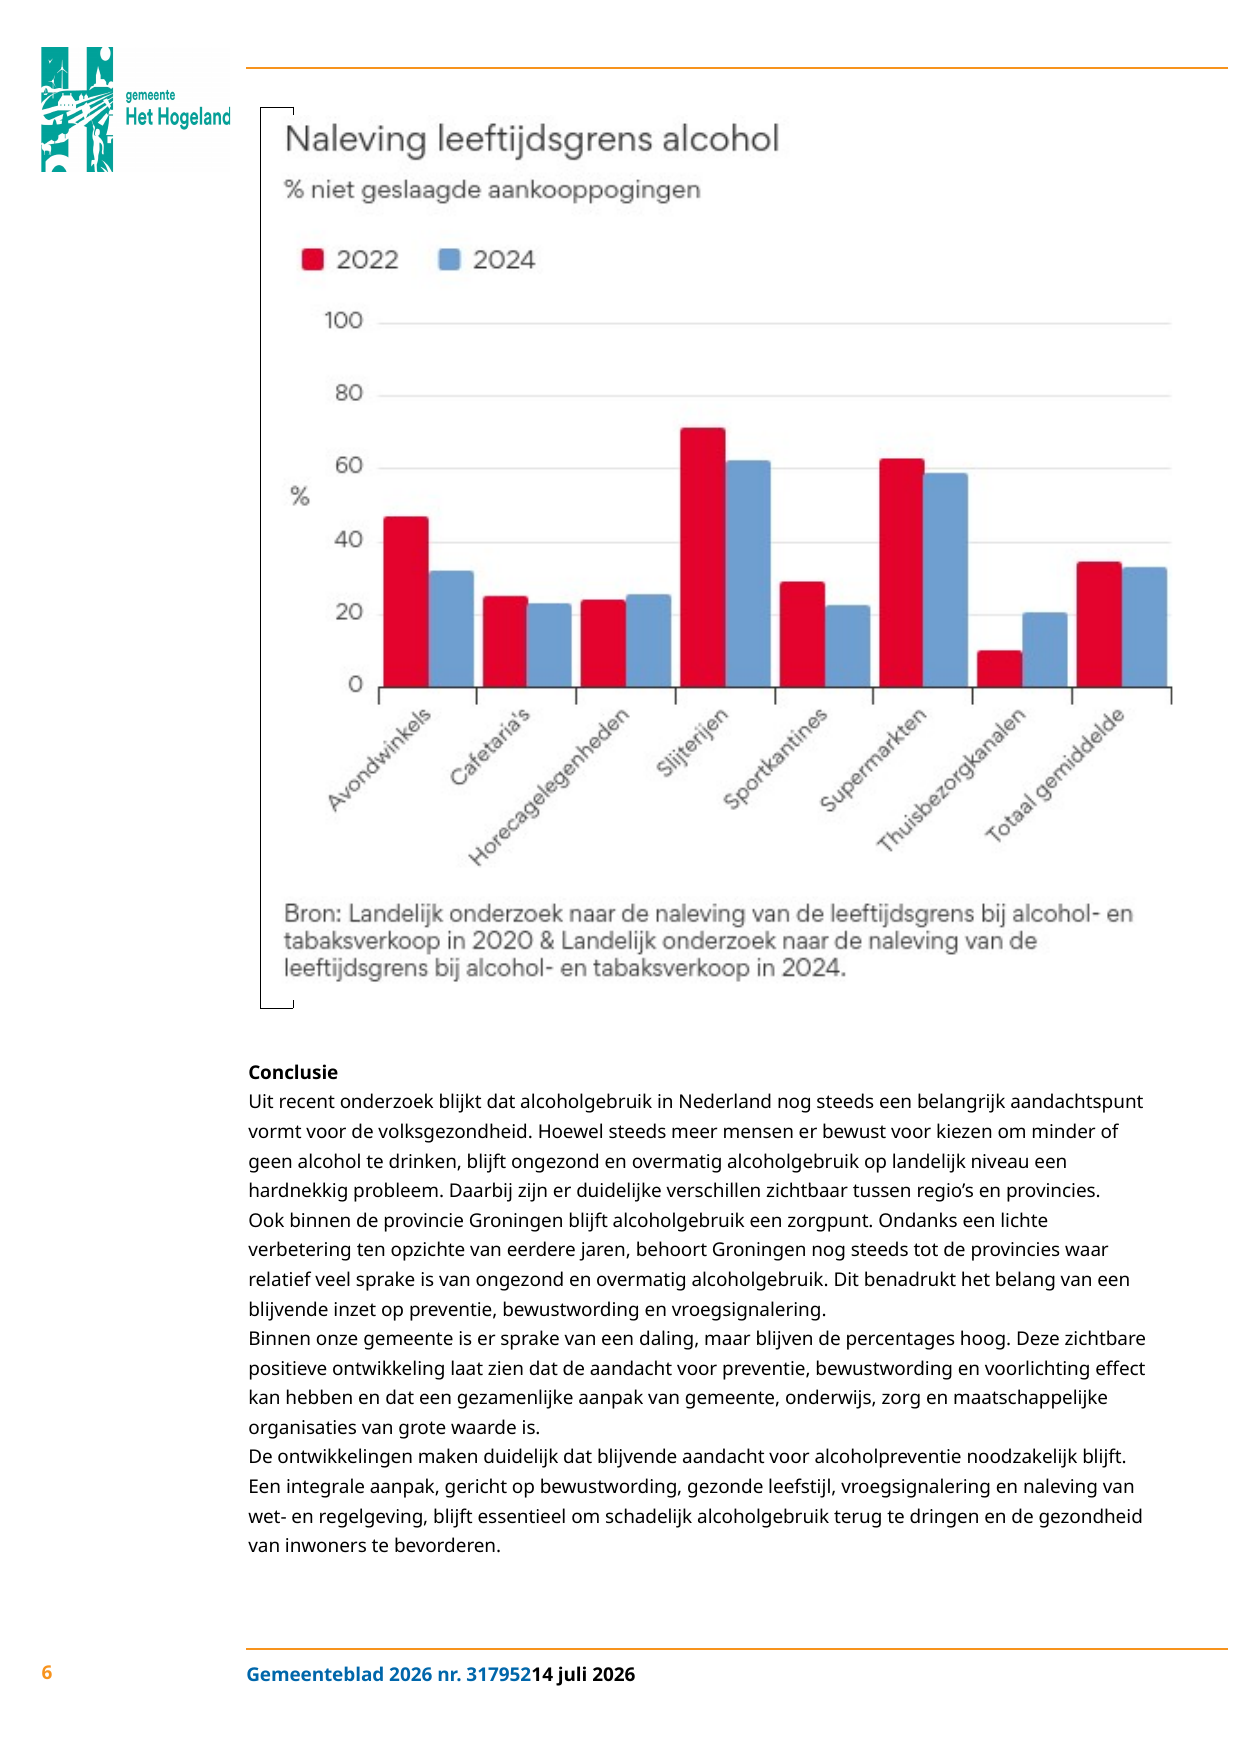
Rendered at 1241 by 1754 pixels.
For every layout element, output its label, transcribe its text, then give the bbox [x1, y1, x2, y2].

text Binnen onze gemeente is er sprake van een daling, maar blijven de percentages hoog. Deze zichtbare positieve ontwikkeling laat zien dat de aandacht voor preventie, bewustwording en voorlichting effect kan hebben en dat een gezamenlijke aanpak van gemeente, onderwijs, zorg en maatschappelijke organisaties van grote waarde is. [248, 1325, 1152, 1440]
text De ontwikkelingen maken duidelijk dat blijvende aandacht voor alcoholpreventie noodzakelijk blijft. Een integrale aanpak, gericht op bewustwording, gezonde leefstijl, vroegsignalering en naleving van wet- en regelgeving, blijft essentieel om schadelijk alcoholgebruik terug te dringen en de gezondheid van inwoners te bevorderen. [248, 1444, 1152, 1558]
picture [41, 47, 231, 172]
text Uit recent onderzoek blijkt dat alcoholgebruik in Nederland nog steeds een belangrijk aandachtspunt vormt voor de volksgezondheid. Hoewel steeds meer mensen er bewust voor kiezen om minder of geen alcohol te drinken, blijft ongezond en overmatig alcoholgebruik op landelijk niveau een hardnekkig probleem. Daarbij zijn er duidelijke verschillen zichtbaar tussen regio’s en provincies. [248, 1089, 1152, 1203]
text Ook binnen de provincie Groningen blijft alcoholgebruik een zorgpunt. Ondanks een lichte verbetering ten opzichte van eerdere jaren, behoort Groningen nog steeds tot de provincies waar relatief veel sprake is van ongezond en overmatig alcoholgebruik. Dit benadrukt het belang van een blijvende inzet op preventie, bewustwording en vroegsignalering. [248, 1207, 1152, 1322]
text Conclusie [248, 1059, 1152, 1085]
picture [268, 115, 1173, 1000]
